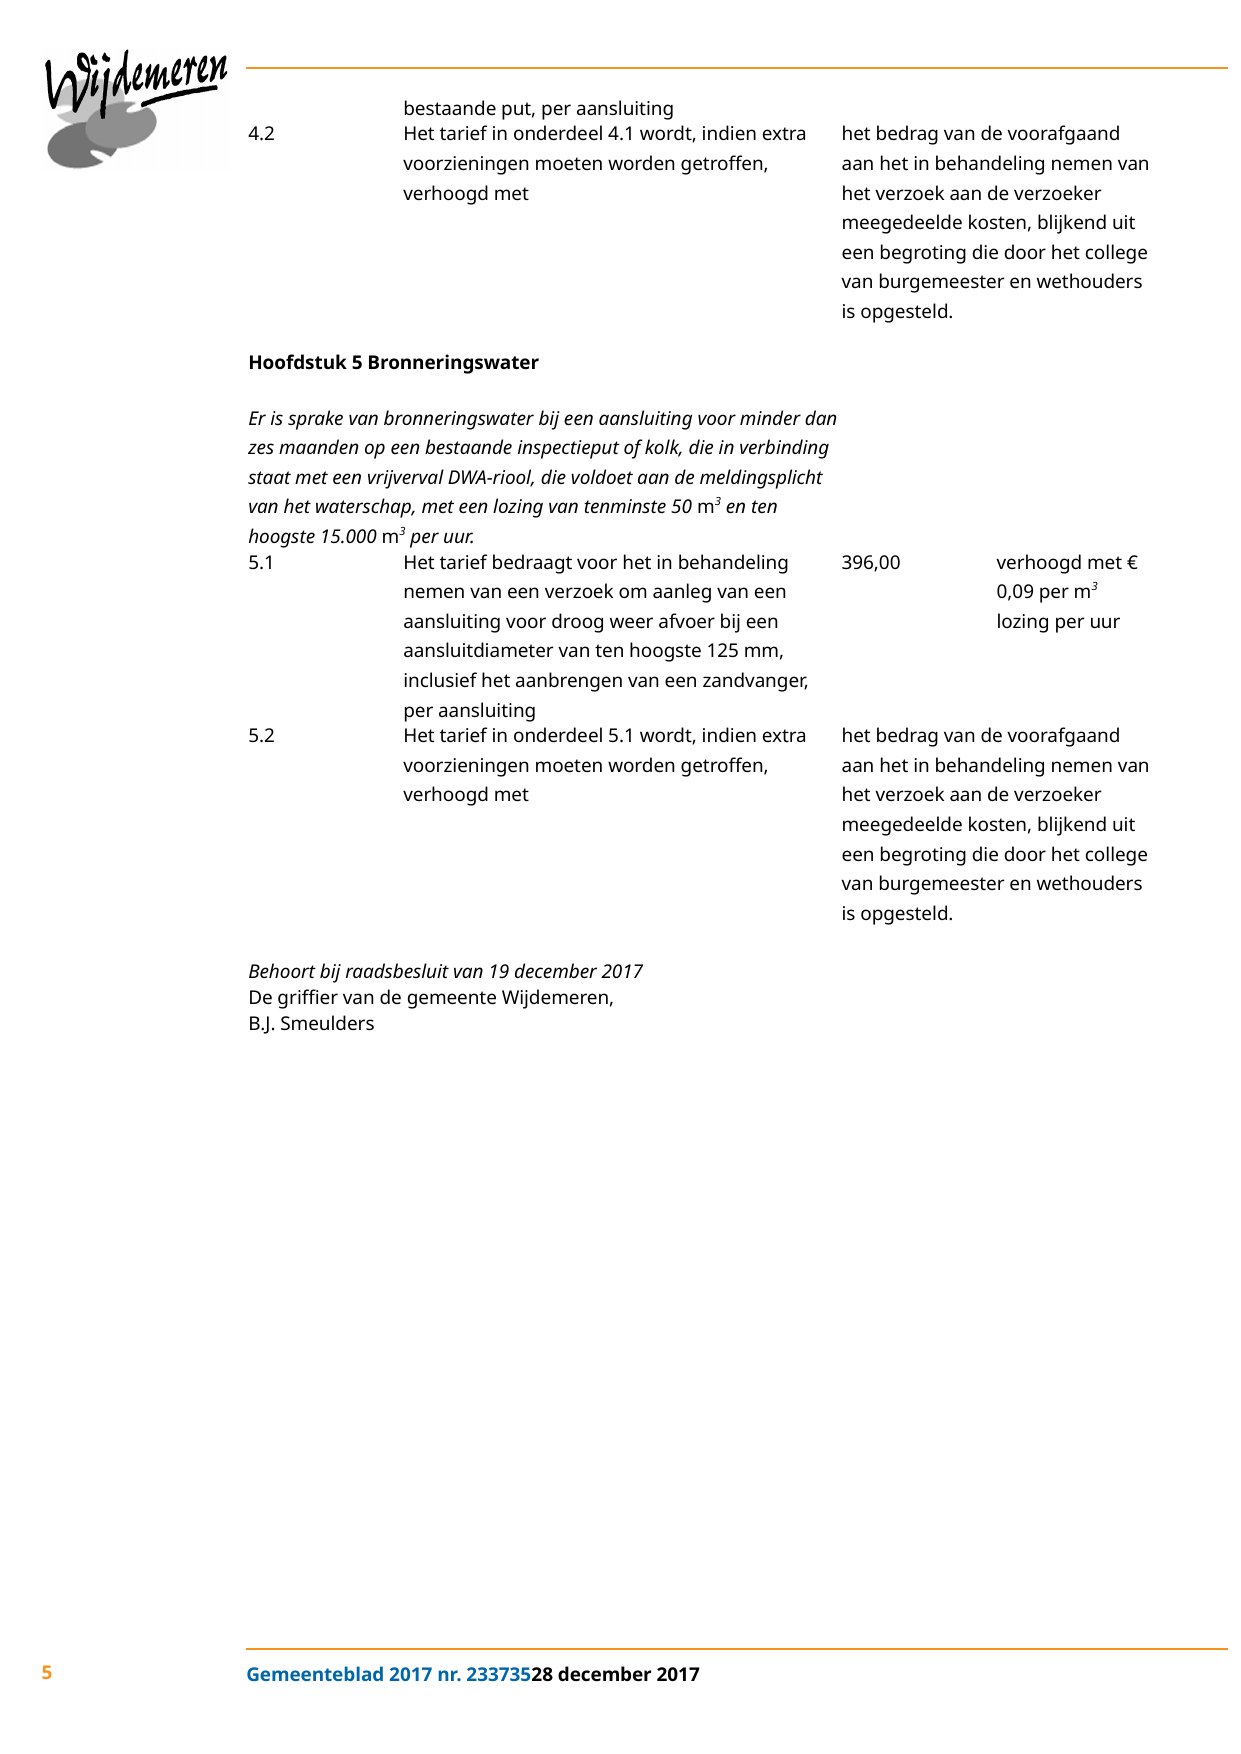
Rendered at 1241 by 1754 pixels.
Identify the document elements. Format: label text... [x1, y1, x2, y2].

table_cell [996, 405, 1152, 549]
table_cell 5.1 [248, 549, 403, 722]
text De griffier van de gemeente Wijdemeren, [248, 984, 1152, 1010]
text B.J. Smeulders [248, 1010, 1152, 1036]
table_cell Hoofdstuk 5 Bronneringswater [248, 350, 841, 405]
table_cell [996, 95, 1152, 121]
table_cell verhoogd met € 0,09 per m3 lozing per uur [996, 549, 1152, 722]
table_cell Er is sprake van bronneringswater bij een aansluiting voor minder dan zes maanden op een bestaande inspectieput of kolk, die in verbinding staat met een vrijverval DWA-riool, die voldoet aan de meldingsplicht van het waterschap, met een lozing van tenminste 50 m3 en ten hoogste 15.000 m3 per uur. [248, 405, 841, 549]
table_cell [996, 324, 1152, 349]
table_cell [841, 405, 996, 549]
table_cell bestaande put, per aansluiting [403, 95, 841, 121]
table_cell Het tarief bedraagt voor het in behandeling nemen van een verzoek om aanleg van een aansluiting voor droog weer afvoer bij een aansluitdiameter van ten hoogste 125 mm, inclusief het aanbrengen van een zandvanger, per aansluiting [403, 549, 841, 722]
table_cell [841, 324, 996, 349]
table_cell 396,00 [841, 549, 996, 722]
picture [41, 47, 231, 172]
table_cell [248, 95, 403, 121]
table_cell het bedrag van de voorafgaand aan het in behandeling nemen van het verzoek aan de verzoeker meegedeelde kosten, blijkend uit een begroting die door het college van burgemeester en wethouders is opgesteld. [841, 121, 1152, 324]
table_cell [841, 95, 996, 121]
table_cell 5.2 [248, 723, 403, 926]
table_cell [841, 350, 996, 405]
table_cell het bedrag van de voorafgaand aan het in behandeling nemen van het verzoek aan de verzoeker meegedeelde kosten, blijkend uit een begroting die door het college van burgemeester en wethouders is opgesteld. [841, 723, 1152, 926]
table_cell Het tarief in onderdeel 4.1 wordt, indien extra voorzieningen moeten worden getroffen, verhoogd met [403, 121, 841, 324]
table_cell Het tarief in onderdeel 5.1 wordt, indien extra voorzieningen moeten worden getroffen, verhoogd met [403, 723, 841, 926]
text Behoort bij raadsbesluit van 19 december 2017 [248, 958, 1152, 984]
table_cell [403, 324, 841, 349]
table_cell [996, 350, 1152, 405]
table_cell [248, 324, 403, 349]
table_cell 4.2 [248, 121, 403, 324]
